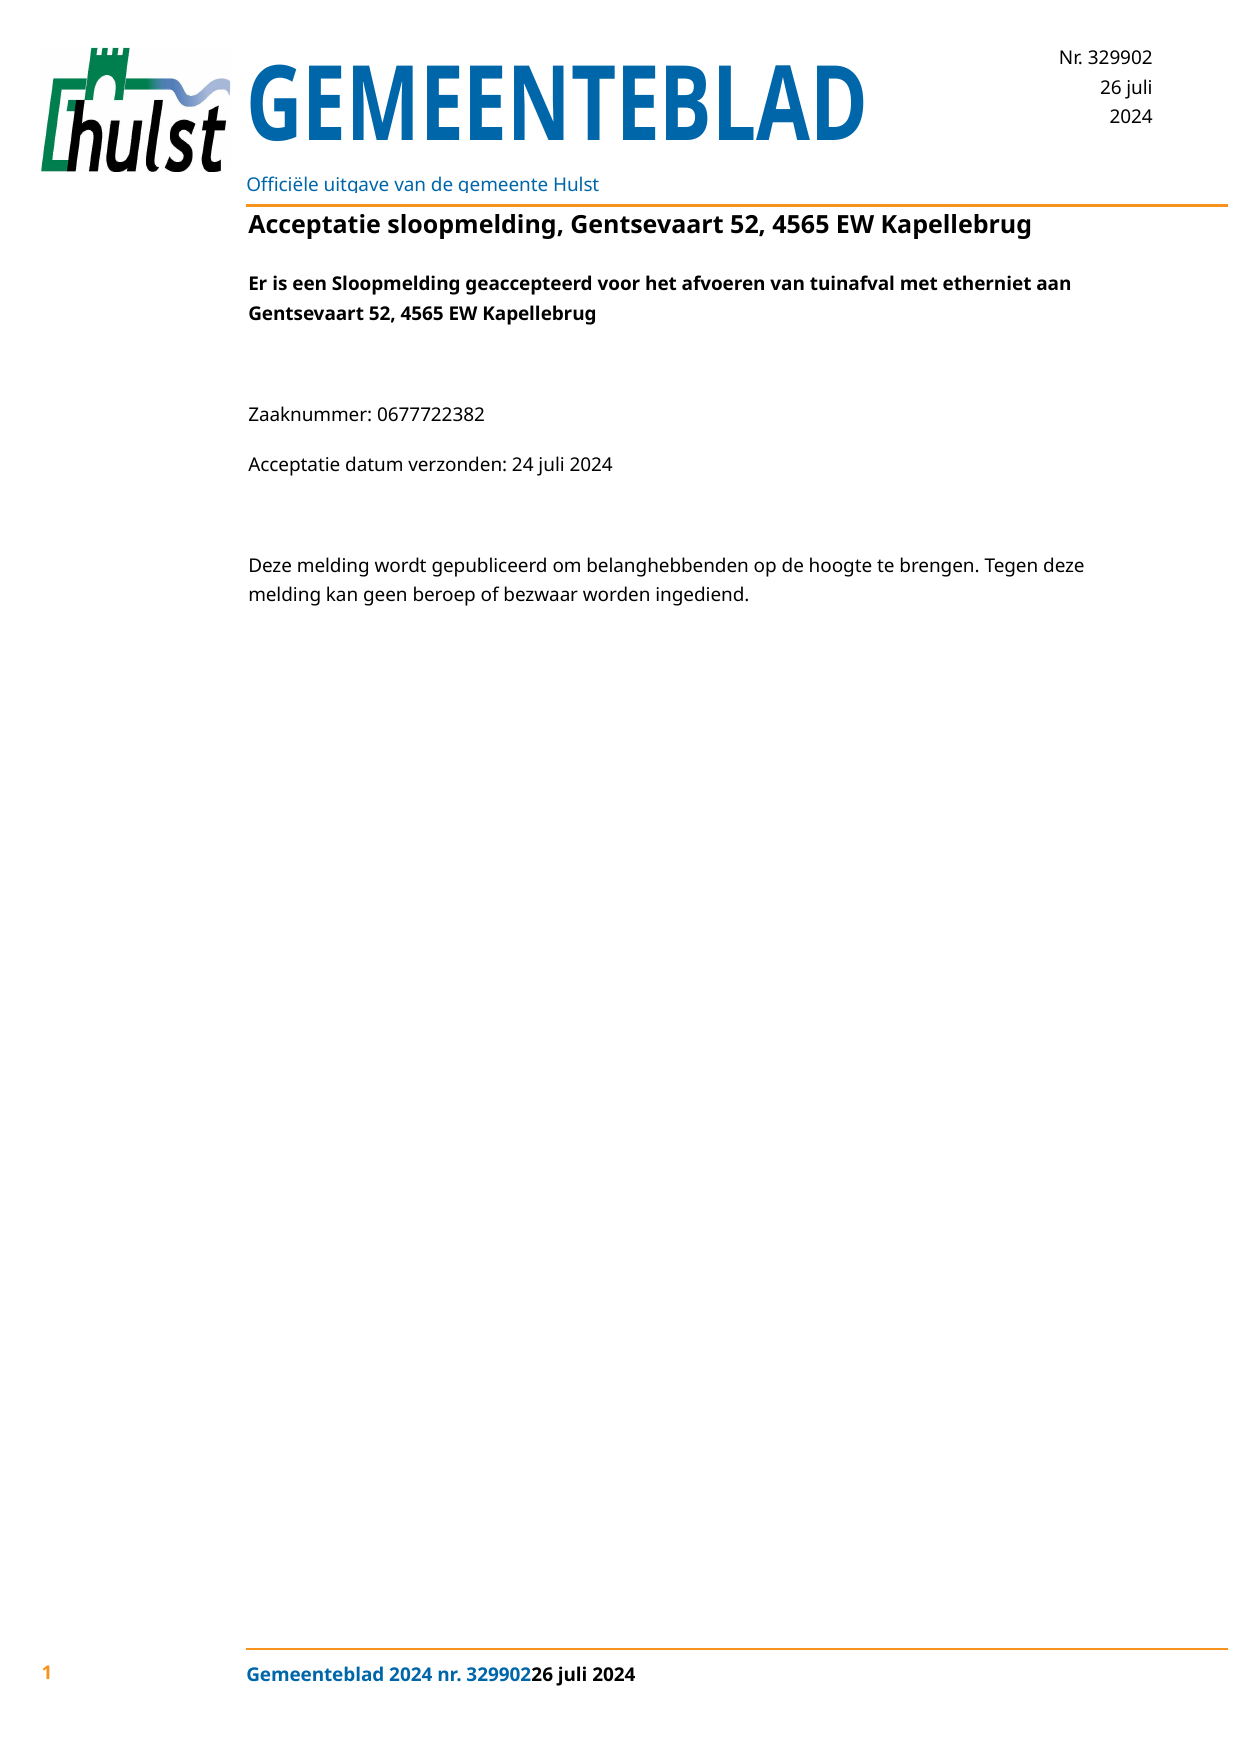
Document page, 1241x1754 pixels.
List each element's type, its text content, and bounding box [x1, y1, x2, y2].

text Acceptatie sloopmelding, Gentsevaart 52, 4565 EW Kapellebrug [248, 207, 1152, 241]
picture [41, 47, 231, 172]
text Er is een Sloopmelding geaccepteerd voor het afvoeren van tuinafval met etherniet aan Gentsevaart 52, 4565 EW Kapellebrug [248, 270, 1152, 326]
text Acceptatie datum verzonden: 24 juli 2024 [248, 451, 1152, 477]
text Deze melding wordt gepubliceerd om belanghebbenden op de hoogte te brengen. Tegen deze melding kan geen beroep of bezwaar worden ingediend. [248, 552, 1152, 607]
text Zaaknummer: 0677722382 [248, 401, 1152, 426]
